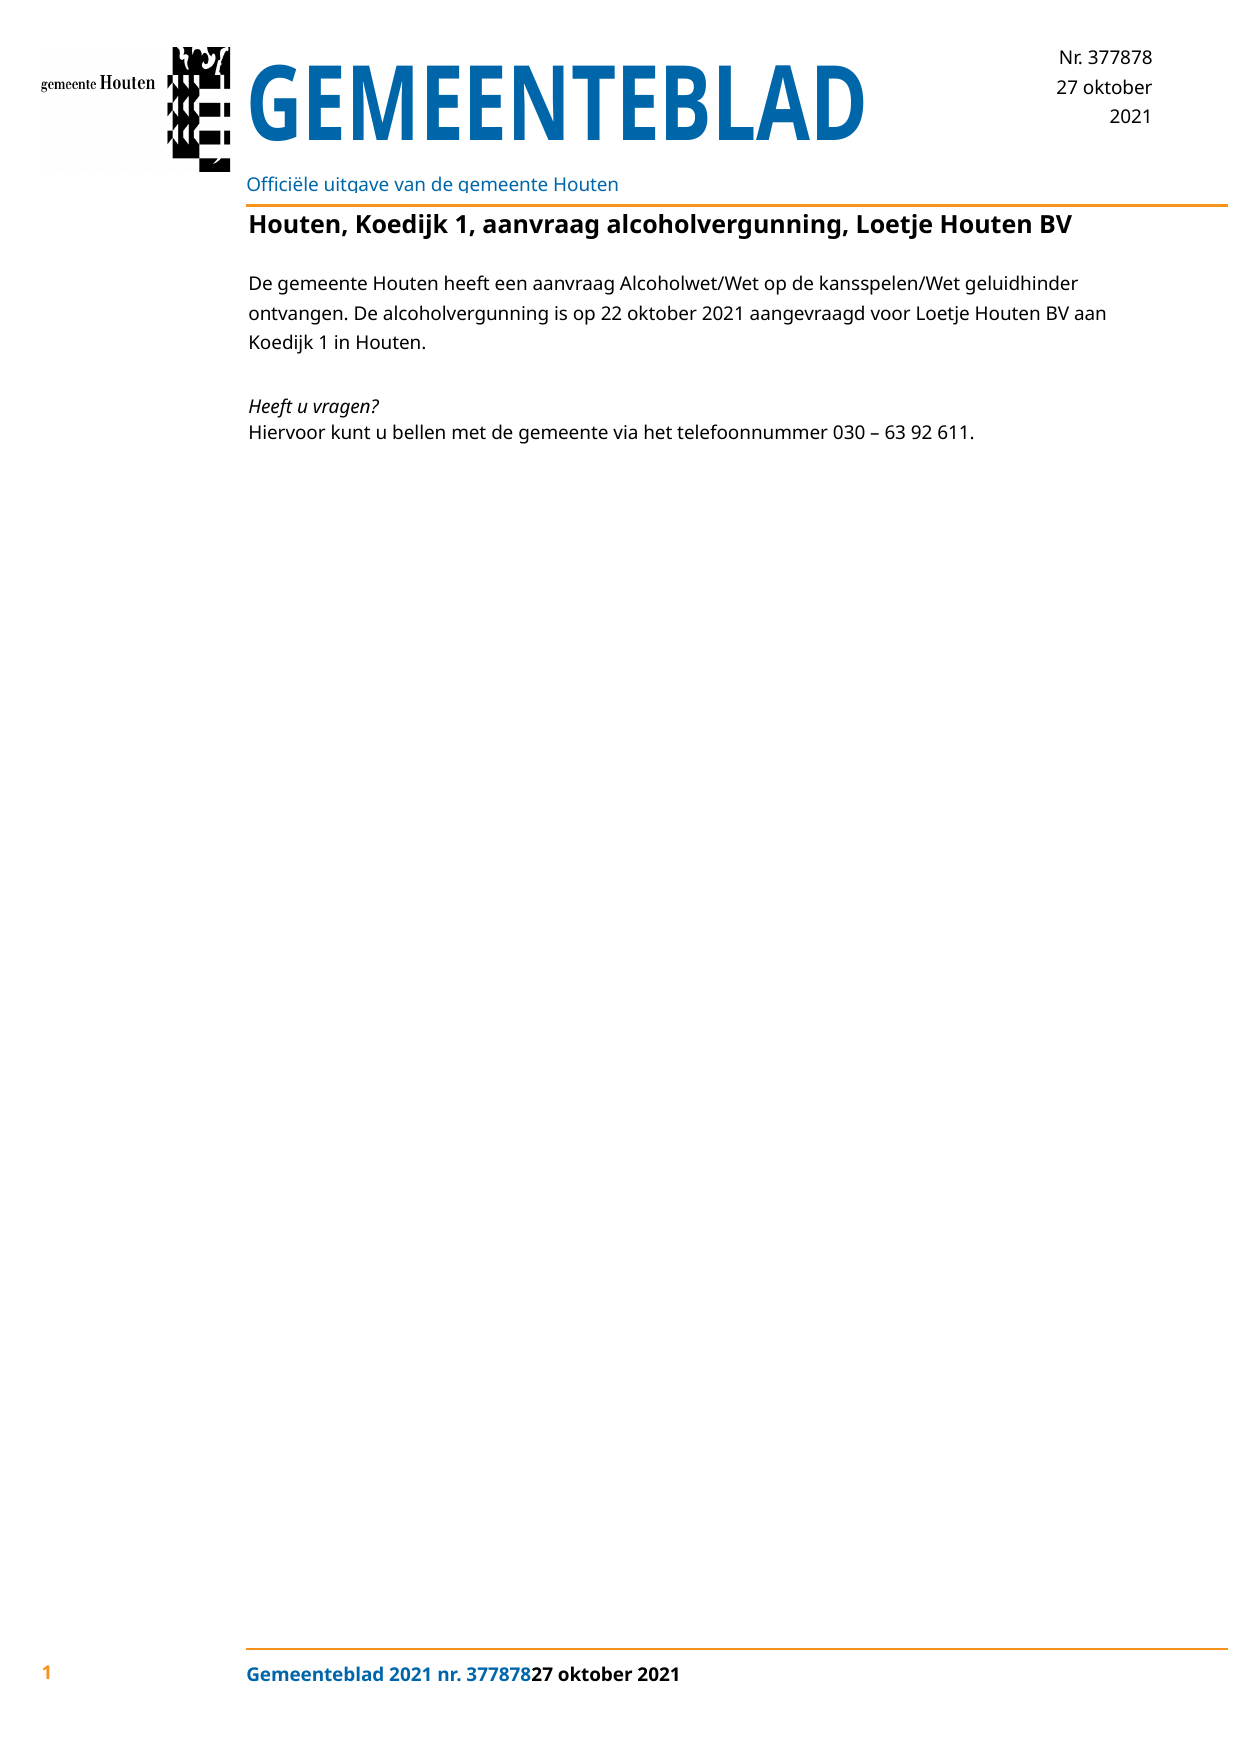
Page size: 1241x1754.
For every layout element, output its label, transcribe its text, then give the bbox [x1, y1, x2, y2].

text Hiervoor kunt u bellen met de gemeente via het telefoonnummer 030 – 63 92 611. [248, 419, 1152, 445]
text Heeft u vragen? [248, 393, 1152, 419]
picture [41, 47, 231, 172]
text Houten, Koedijk 1, aanvraag alcoholvergunning, Loetje Houten BV [248, 207, 1152, 241]
text De gemeente Houten heeft een aanvraag Alcoholwet/Wet op de kansspelen/Wet geluidhinder ontvangen. De alcoholvergunning is op 22 oktober 2021 aangevraagd voor Loetje Houten BV aan Koedijk 1 in Houten. [248, 270, 1152, 355]
